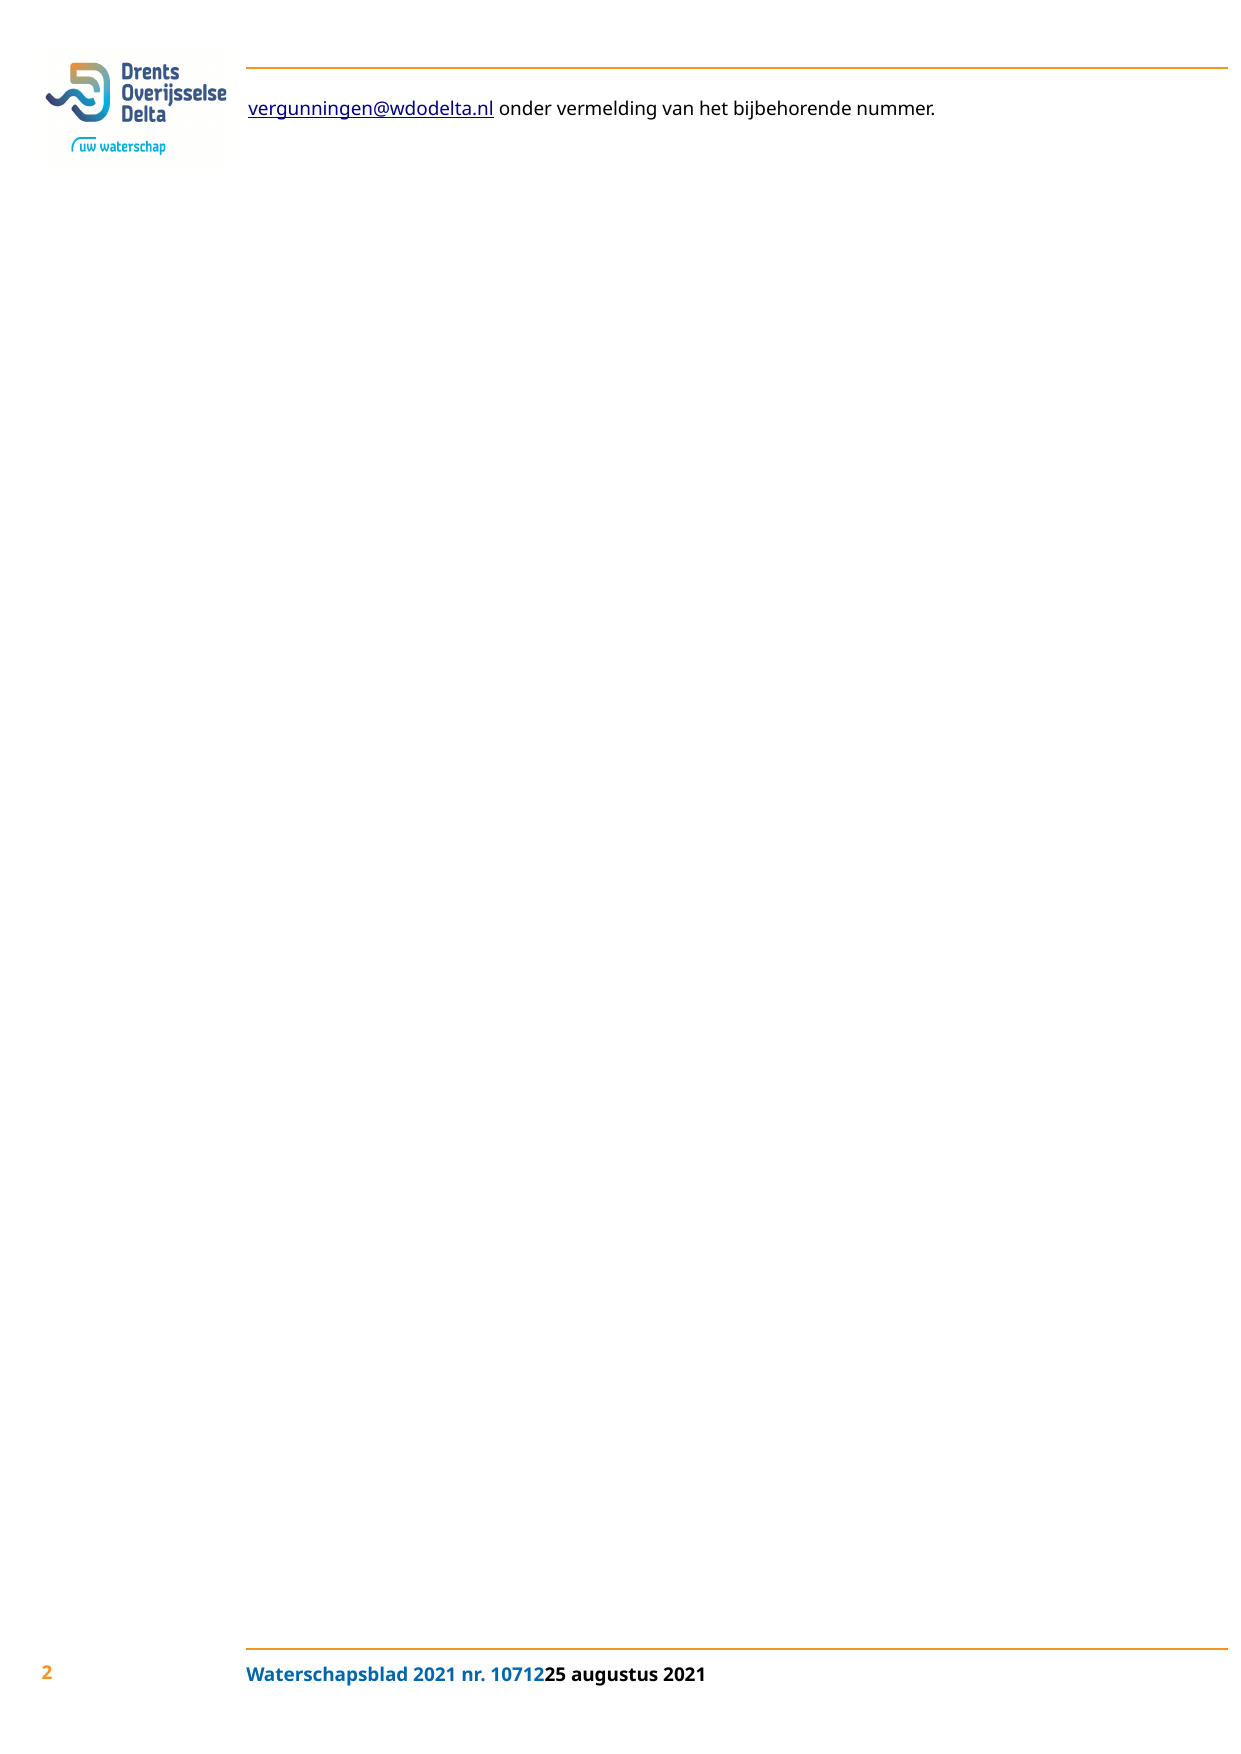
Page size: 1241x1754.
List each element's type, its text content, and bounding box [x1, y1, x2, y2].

text vergunningen@wdodelta.nl onder vermelding van het bijbehorende nummer. [248, 95, 1152, 121]
picture [41, 47, 231, 172]
